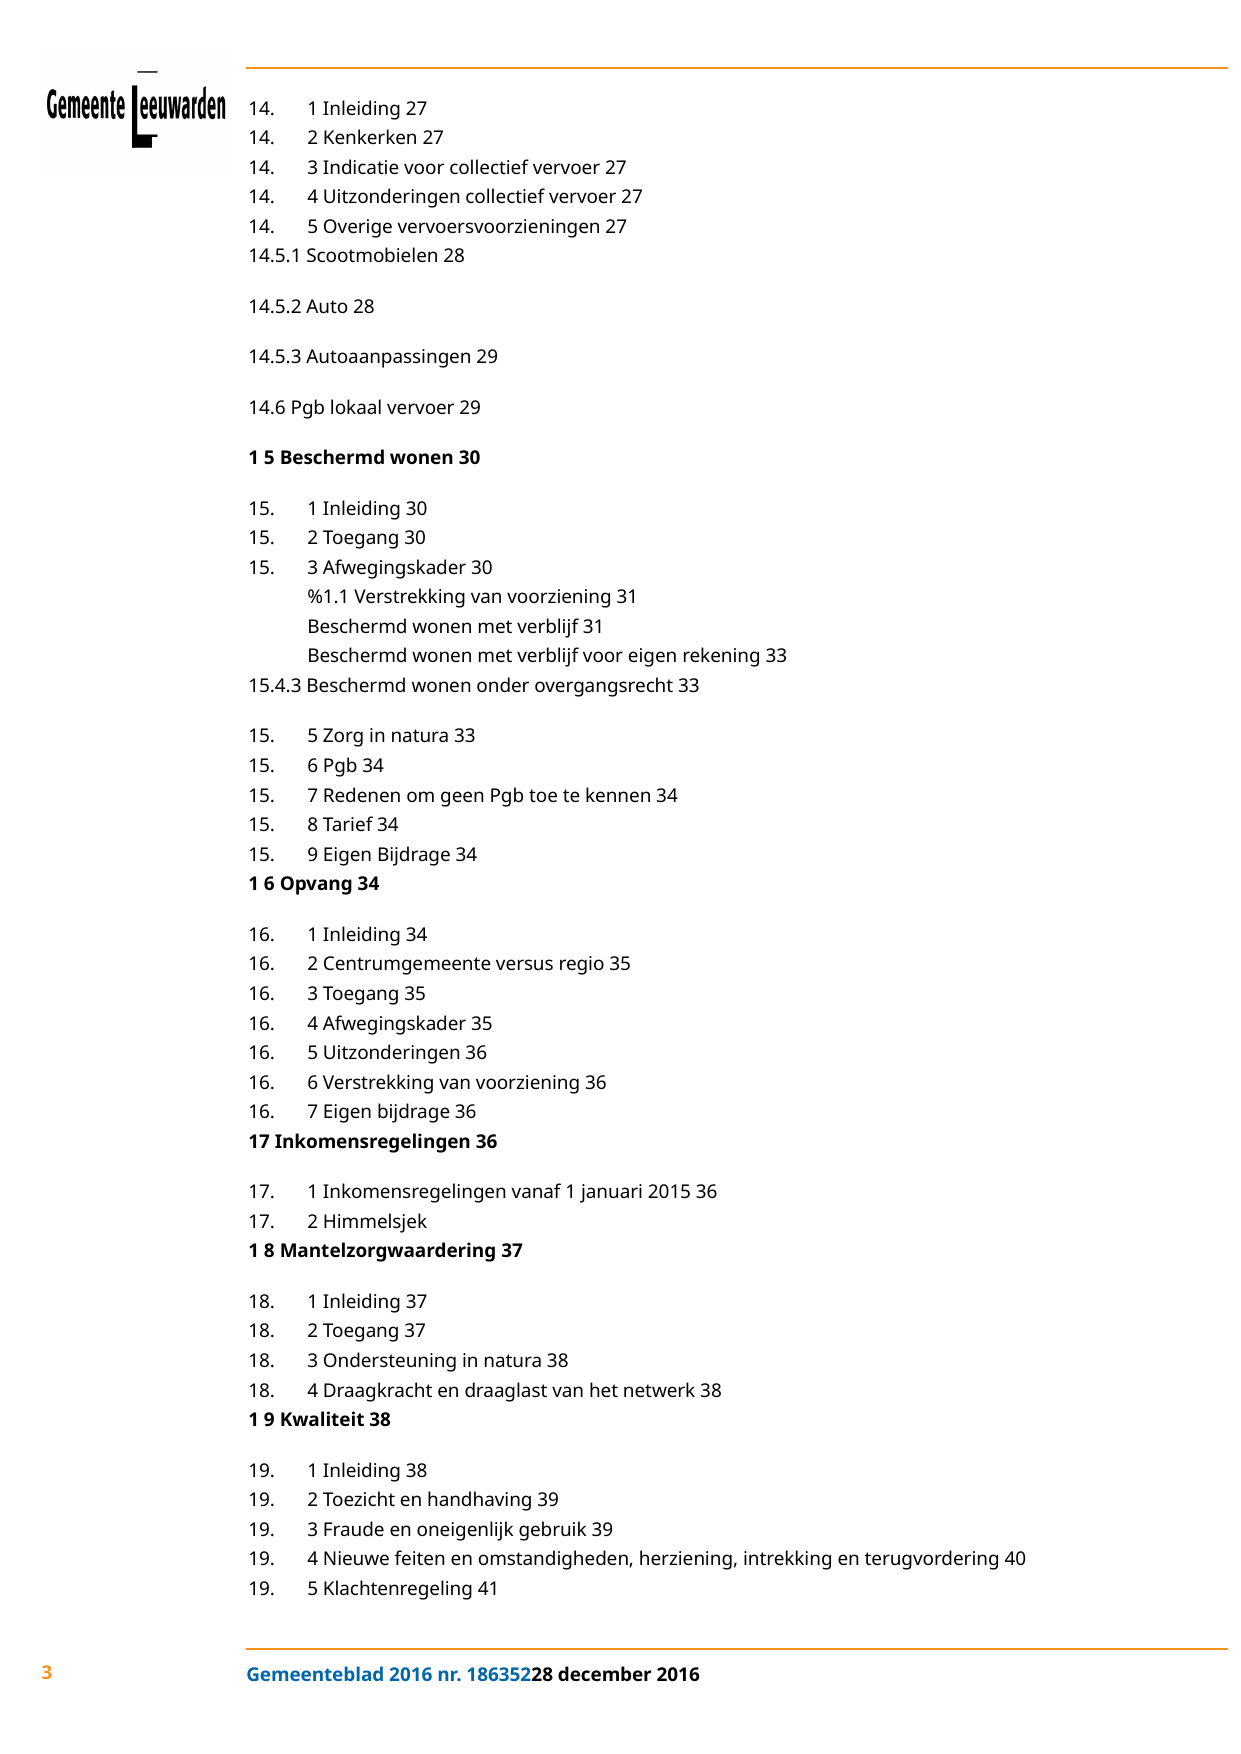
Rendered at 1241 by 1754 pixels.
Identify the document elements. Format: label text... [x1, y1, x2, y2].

list 7 Redenen om geen Pgb toe te kennen 34 [248, 782, 1152, 808]
list 1 Inkomensregelingen vanaf 1 januari 2015 36 [248, 1178, 1152, 1204]
list 2 Toegang 30 [248, 524, 1152, 550]
list 7 Eigen bijdrage 36 [248, 1098, 1152, 1124]
text 1 6 Opvang 34 [248, 871, 1152, 896]
text 14.5.1 Scootmobielen 28 [248, 243, 1152, 268]
text 14.5.3 Autoaanpassingen 29 [248, 343, 1152, 369]
text 14.5.2 Auto 28 [248, 293, 1152, 319]
list 4 Afwegingskader 35 [248, 1010, 1152, 1036]
list 1 Inleiding 27 [248, 95, 1152, 121]
list 1 Inleiding 30 [248, 495, 1152, 521]
text 1 5 Beschermd wonen 30 [248, 444, 1152, 470]
list 1 Inleiding 34 [248, 921, 1152, 947]
list 1 Inleiding 38 [248, 1457, 1152, 1483]
list 1 Inleiding 37 [248, 1288, 1152, 1314]
list 2 Toegang 37 [248, 1318, 1152, 1343]
list %1.1 Verstrekking van voorziening 31 [248, 583, 1152, 609]
list 3 Indicatie voor collectief vervoer 27 [248, 154, 1152, 180]
list 6 Pgb 34 [248, 752, 1152, 778]
list 5 Overige vervoersvoorzieningen 27 [248, 213, 1152, 239]
list 5 Uitzonderingen 36 [248, 1039, 1152, 1065]
list 4 Draagkracht en draaglast van het netwerk 38 [248, 1377, 1152, 1403]
list 8 Tarief 34 [248, 811, 1152, 837]
list 3 Ondersteuning in natura 38 [248, 1347, 1152, 1373]
text 17 Inkomensregelingen 36 [248, 1128, 1152, 1154]
list 2 Kenkerken 27 [248, 124, 1152, 150]
list 3 Toegang 35 [248, 980, 1152, 1006]
list 2 Toezicht en handhaving 39 [248, 1486, 1152, 1512]
list 2 Centrumgemeente versus regio 35 [248, 951, 1152, 976]
list 4 Uitzonderingen collectief vervoer 27 [248, 183, 1152, 209]
list 9 Eigen Bijdrage 34 [248, 841, 1152, 867]
list 3 Fraude en oneigenlijk gebruik 39 [248, 1516, 1152, 1542]
list 3 Afwegingskader 30 [248, 554, 1152, 580]
list 5 Klachtenregeling 41 [248, 1575, 1152, 1601]
list 4 Nieuwe feiten en omstandigheden, herziening, intrekking en terugvordering 40 [248, 1546, 1152, 1571]
list 2 Himmelsjek [248, 1208, 1152, 1234]
text 1 9 Kwaliteit 38 [248, 1406, 1152, 1432]
picture [41, 47, 231, 172]
text 15.4.3 Beschermd wonen onder overgangsrecht 33 [248, 672, 1152, 698]
list Beschermd wonen met verblijf voor eigen rekening 33 [307, 643, 1152, 668]
list 5 Zorg in natura 33 [248, 723, 1152, 748]
list Beschermd wonen met verblijf 31 [307, 613, 1152, 639]
list 6 Verstrekking van voorziening 36 [248, 1069, 1152, 1095]
text 1 8 Mantelzorgwaardering 37 [248, 1238, 1152, 1263]
text 14.6 Pgb lokaal vervoer 29 [248, 394, 1152, 420]
